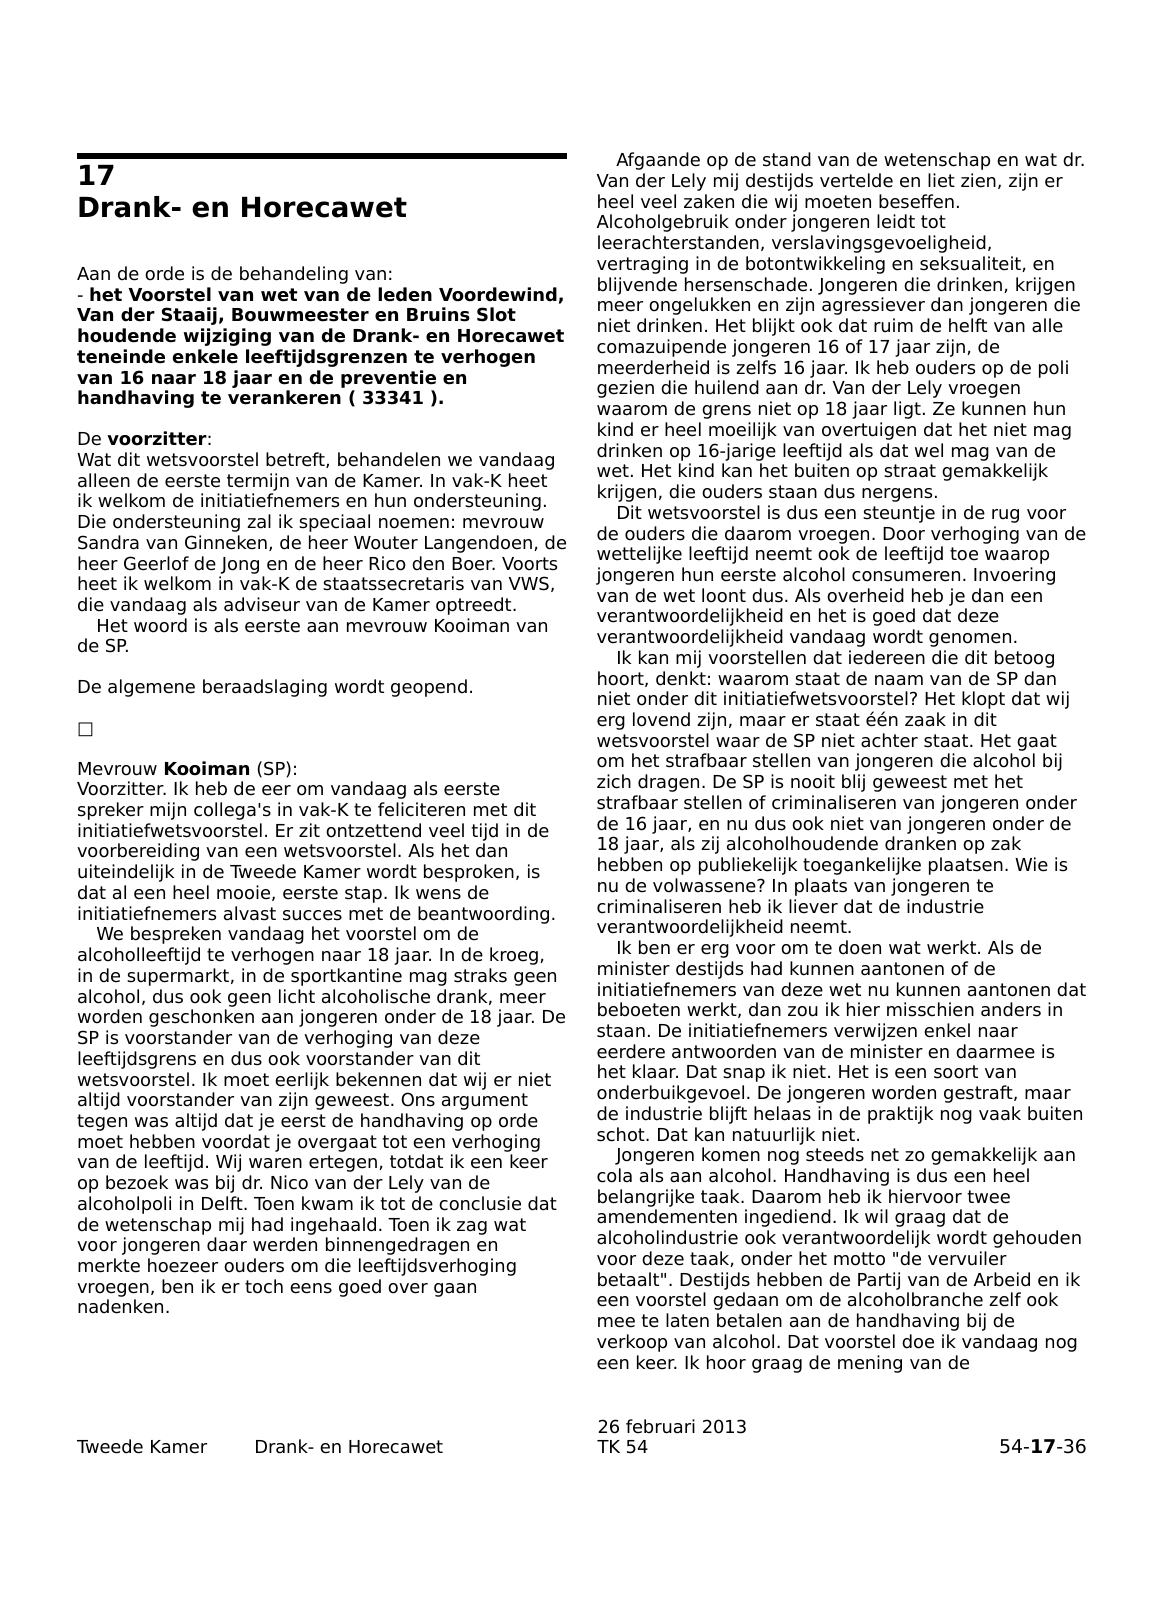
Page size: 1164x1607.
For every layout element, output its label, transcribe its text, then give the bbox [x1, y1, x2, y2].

text Dit wetsvoorstel is dus een steuntje in de rug voor de ouders die daarom vroegen. Door verhoging van de wettelijke leeftijd neemt ook de leeftijd toe waarop jongeren hun eerste alcohol consumeren. Invoering van de wet loont dus. Als overheid heb je dan een verantwoordelijkheid en het is goed dat deze verantwoordelijkheid vandaag wordt genomen. [596, 503, 1087, 648]
text □ [77, 718, 567, 738]
text Afgaande op de stand van de wetenschap en wat dr. Van der Lely mij destijds vertelde en liet zien, zijn er heel veel zaken die wij moeten beseffen. Alcoholgebruik onder jongeren leidt tot leerachterstanden, verslavingsgevoeligheid, vertraging in de botontwikkeling en seksualiteit, en blijvende hersenschade. Jongeren die drinken, krijgen meer ongelukken en zijn agressiever dan jongeren die niet drinken. Het blijkt ook dat ruim de helft van alle comazuipende jongeren 16 of 17 jaar zijn, de meerderheid is zelfs 16 jaar. Ik heb ouders op de poli gezien die huilend aan dr. Van der Lely vroegen waarom de grens niet op 18 jaar ligt. Ze kunnen hun kind er heel moeilijk van overtuigen dat het niet mag drinken op 16-jarige leeftijd als dat wel mag van de wet. Het kind kan het buiten op straat gemakkelijk krijgen, die ouders staan dus nergens. [596, 150, 1087, 503]
text De algemene beraadslaging wordt geopend. [77, 677, 567, 698]
text De voorzitter: [77, 429, 567, 450]
text Aan de orde is de behandeling van: [77, 264, 567, 284]
text Jongeren komen nog steeds net zo gemakkelijk aan cola als aan alcohol. Handhaving is dus een heel belangrijke taak. Daarom heb ik hiervoor twee amendementen ingediend. Ik wil graag dat de alcoholindustrie ook verantwoordelijk wordt gehouden voor deze taak, onder het motto "de vervuiler betaalt". Destijds hebben de Partij van de Arbeid en ik een voorstel gedaan om de alcoholbranche zelf ook mee te laten betalen aan de handhaving bij de verkoop van alcohol. Dat voorstel doe ik vandaag nog een keer. Ik hoor graag de mening van de [596, 1145, 1087, 1373]
text Wat dit wetsvoorstel betreft, behandelen we vandaag alleen de eerste termijn van de Kamer. In vak-K heet ik welkom de initiatiefnemers en hun ondersteuning. Die ondersteuning zal ik speciaal noemen: mevrouw Sandra van Ginneken, de heer Wouter Langendoen, de heer Geerlof de Jong en de heer Rico den Boer. Voorts heet ik welkom in vak-K de staatssecretaris van VWS, die vandaag als adviseur van de Kamer optreedt. [77, 450, 567, 616]
text Het woord is als eerste aan mevrouw Kooiman van de SP. [77, 616, 567, 657]
text Mevrouw Kooiman (SP): [77, 758, 567, 779]
text Voorzitter. Ik heb de eer om vandaag als eerste spreker mijn collega's in vak-K te feliciteren met dit initiatiefwetsvoorstel. Er zit ontzettend veel tijd in de voorbereiding van een wetsvoorstel. Als het dan uiteindelijk in de Tweede Kamer wordt besproken, is dat al een heel mooie, eerste stap. Ik wens de initiatiefnemers alvast succes met de beantwoording. [77, 779, 567, 924]
text We bespreken vandaag het voorstel om de alcoholleeftijd te verhogen naar 18 jaar. In de kroeg, in de supermarkt, in de sportkantine mag straks geen alcohol, dus ook geen licht alcoholische drank, meer worden geschonken aan jongeren onder de 18 jaar. De SP is voorstander van de verhoging van deze leeftijdsgrens en dus ook voorstander van dit wetsvoorstel. Ik moet eerlijk bekennen dat wij er niet altijd voorstander van zijn geweest. Ons argument tegen was altijd dat je eerst de handhaving op orde moet hebben voordat je overgaat tot een verhoging van de leeftijd. Wij waren ertegen, totdat ik een keer op bezoek was bij dr. Nico van der Lely van de alcoholpoli in Delft. Toen kwam ik tot de conclusie dat de wetenschap mij had ingehaald. Toen ik zag wat voor jongeren daar werden binnengedragen en merkte hoezeer ouders om die leeftijdsverhoging vroegen, ben ik er toch eens goed over gaan nadenken. [77, 924, 567, 1318]
text Ik kan mij voorstellen dat iedereen die dit betoog hoort, denkt: waarom staat de naam van de SP dan niet onder dit initiatiefwetsvoorstel? Het klopt dat wij erg lovend zijn, maar er staat één zaak in dit wetsvoorstel waar de SP niet achter staat. Het gaat om het strafbaar stellen van jongeren die alcohol bij zich dragen. De SP is nooit blij geweest met het strafbaar stellen of criminaliseren van jongeren onder de 16 jaar, en nu dus ook niet van jongeren onder de 18 jaar, als zij alcoholhoudende dranken op zak hebben op publiekelijk toegankelijke plaatsen. Wie is nu de volwassene? In plaats van jongeren te criminaliseren heb ik liever dat de industrie verantwoordelijkheid neemt. [596, 648, 1087, 938]
title 17 Drank- en Horecawet [77, 159, 567, 224]
text - het Voorstel van wet van de leden Voordewind, Van der Staaij, Bouwmeester en Bruins Slot houdende wijziging van de Drank- en Horecawet teneinde enkele leeftijdsgrenzen te verhogen van 16 naar 18 jaar en de preventie en handhaving te verankeren ( 33341 ). [77, 284, 567, 409]
text Ik ben er erg voor om te doen wat werkt. Als de minister destijds had kunnen aantonen of de initiatiefnemers van deze wet nu kunnen aantonen dat beboeten werkt, dan zou ik hier misschien anders in staan. De initiatiefnemers verwijzen enkel naar eerdere antwoorden van de minister en daarmee is het klaar. Dat snap ik niet. Het is een soort van onderbuikgevoel. De jongeren worden gestraft, maar de industrie blijft helaas in de praktijk nog vaak buiten schot. Dat kan natuurlijk niet. [596, 938, 1087, 1145]
